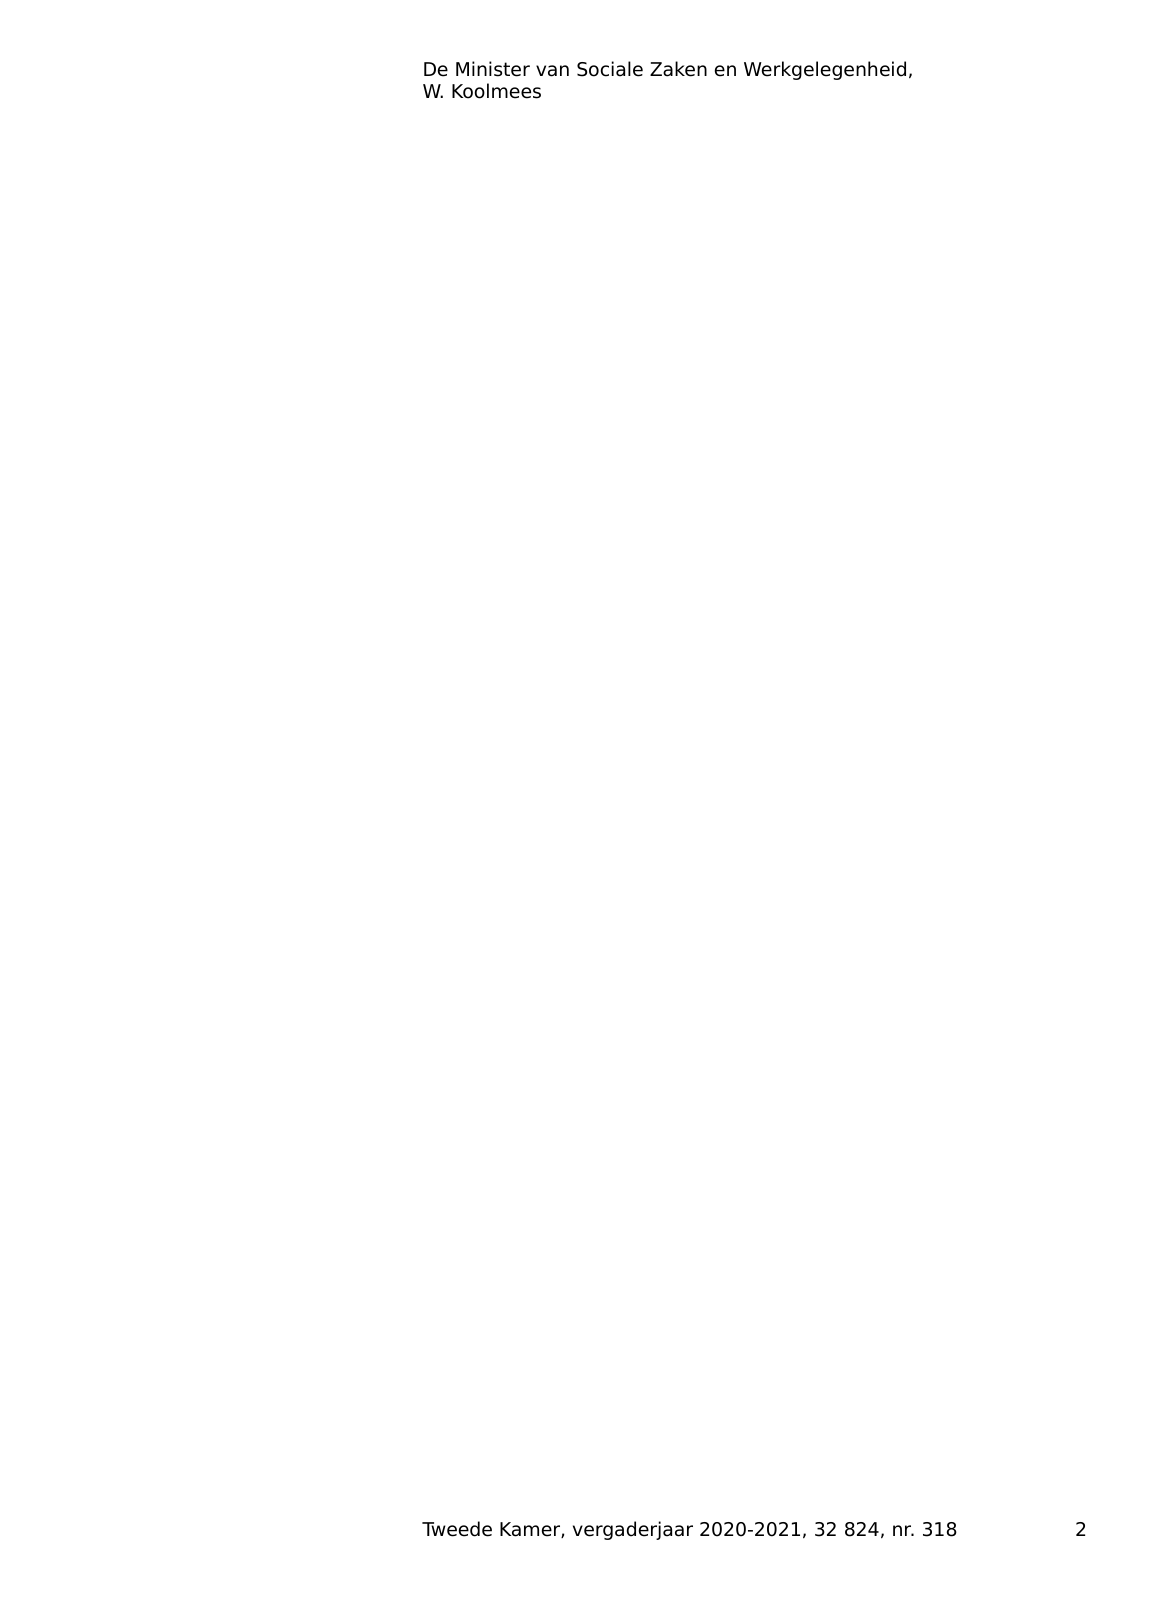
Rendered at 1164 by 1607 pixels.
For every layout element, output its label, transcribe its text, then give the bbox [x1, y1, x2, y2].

text De Minister van Sociale Zaken en Werkgelegenheid, W. Koolmees [422, 59, 1087, 103]
